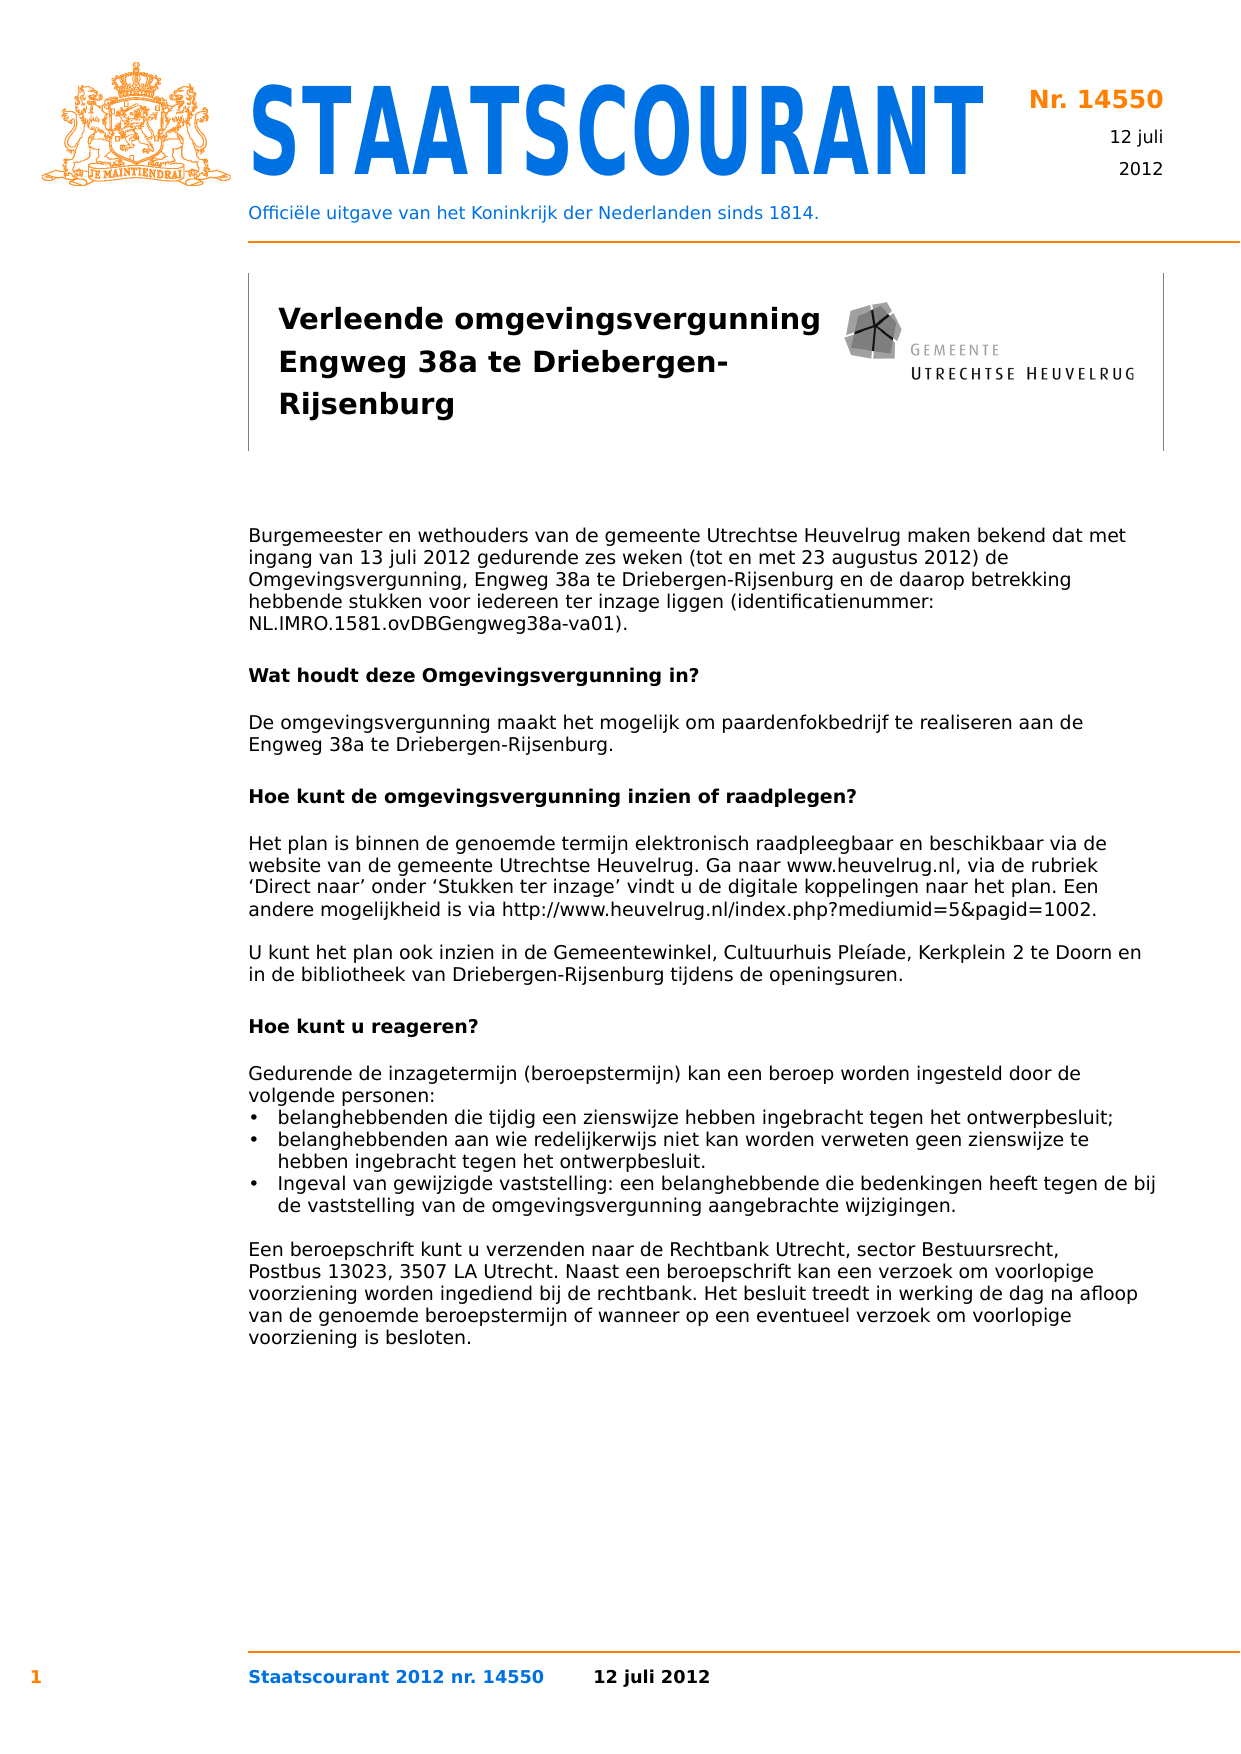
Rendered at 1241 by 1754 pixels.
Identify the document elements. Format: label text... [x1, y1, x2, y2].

table_header [25, 62, 248, 241]
text Gedurende de inzagetermijn (beroepstermijn) kan een beroep worden ingesteld door de volgende personen: [248, 1063, 1163, 1107]
text U kunt het plan ook inzien in de Gemeentewinkel, Cultuurhuis Pleíade, Kerkplein 2 te Doorn en in de bibliotheek van Driebergen-Rijsenburg tijdens de openingsuren. [248, 942, 1163, 986]
text • belanghebbenden die tijdig een zienswijze hebben ingebracht tegen het ontwerpbesluit; [248, 1107, 1163, 1129]
text • Ingeval van gewijzigde vaststelling: een belanghebbende die bedenkingen heeft tegen de bij de vaststelling van de omgevingsvergunning aangebrachte wijzigingen. [248, 1173, 1163, 1217]
subtitle Hoe kunt u reageren? [248, 1016, 1163, 1038]
picture [41, 62, 231, 186]
subtitle Wat houdt deze Omgevingsvergunning in? [248, 664, 1163, 687]
text • belanghebbenden aan wie redelijkerwijs niet kan worden verweten geen zienswijze te hebben ingebracht tegen het ontwerpbesluit. [248, 1129, 1163, 1173]
table_cell Officiële uitgave van het Koninkrijk der Nederlanden sinds 1814. [248, 203, 1240, 241]
text Burgemeester en wethouders van de gemeente Utrechtse Heuvelrug maken bekend dat met ingang van 13 juli 2012 gedurende zes weken (tot en met 23 augustus 2012) de Omgevingsvergunning, Engweg 38a te Driebergen-Rijsenburg en de daarop betrekking hebbende stukken voor iedereen ter inzage liggen (identificatienummer: NL.IMRO.1581.ovDBGengweg38a-va01). [248, 525, 1163, 634]
subtitle Hoe kunt de omgevingsvergunning inzien of raadplegen? [248, 786, 1163, 807]
table_header Nr. 14550 [998, 62, 1240, 121]
table_header STAATSCOURANT [248, 62, 998, 203]
text Het plan is binnen de genoemde termijn elektronisch raadpleegbaar en beschikbaar via de website van de gemeente Utrechtse Heuvelrug. Ga naar www.heuvelrug.nl, via de rubriek ‘Direct naar’ onder ‘Stukken ter inzage’ vindt u de digitale koppelingen naar het plan. Een andere mogelijkheid is via http://www.heuvelrug.nl/index.php?mediumid=5&pagid=1002. [248, 832, 1163, 920]
subtitle Verleende omgevingsvergunning Engweg 38a te Driebergen-Rijsenburg [249, 273, 1163, 451]
table_cell 2012 [998, 153, 1240, 203]
table_cell 12 juli [998, 121, 1240, 153]
text De omgevingsvergunning maakt het mogelijk om paardenfokbedrijf te realiseren aan de Engweg 38a te Driebergen-Rijsenburg. [248, 712, 1163, 756]
text Een beroepschrift kunt u verzenden naar de Rechtbank Utrecht, sector Bestuursrecht, Postbus 13023, 3507 LA Utrecht. Naast een beroepschrift kan een verzoek om voorlopige voorziening worden ingediend bij de rechtbank. Het besluit treedt in werking de dag na afloop van de genoemde beroepstermijn of wanneer op een eventueel verzoek om voorlopige voorziening is besloten. [248, 1239, 1163, 1349]
picture [844, 302, 1134, 380]
